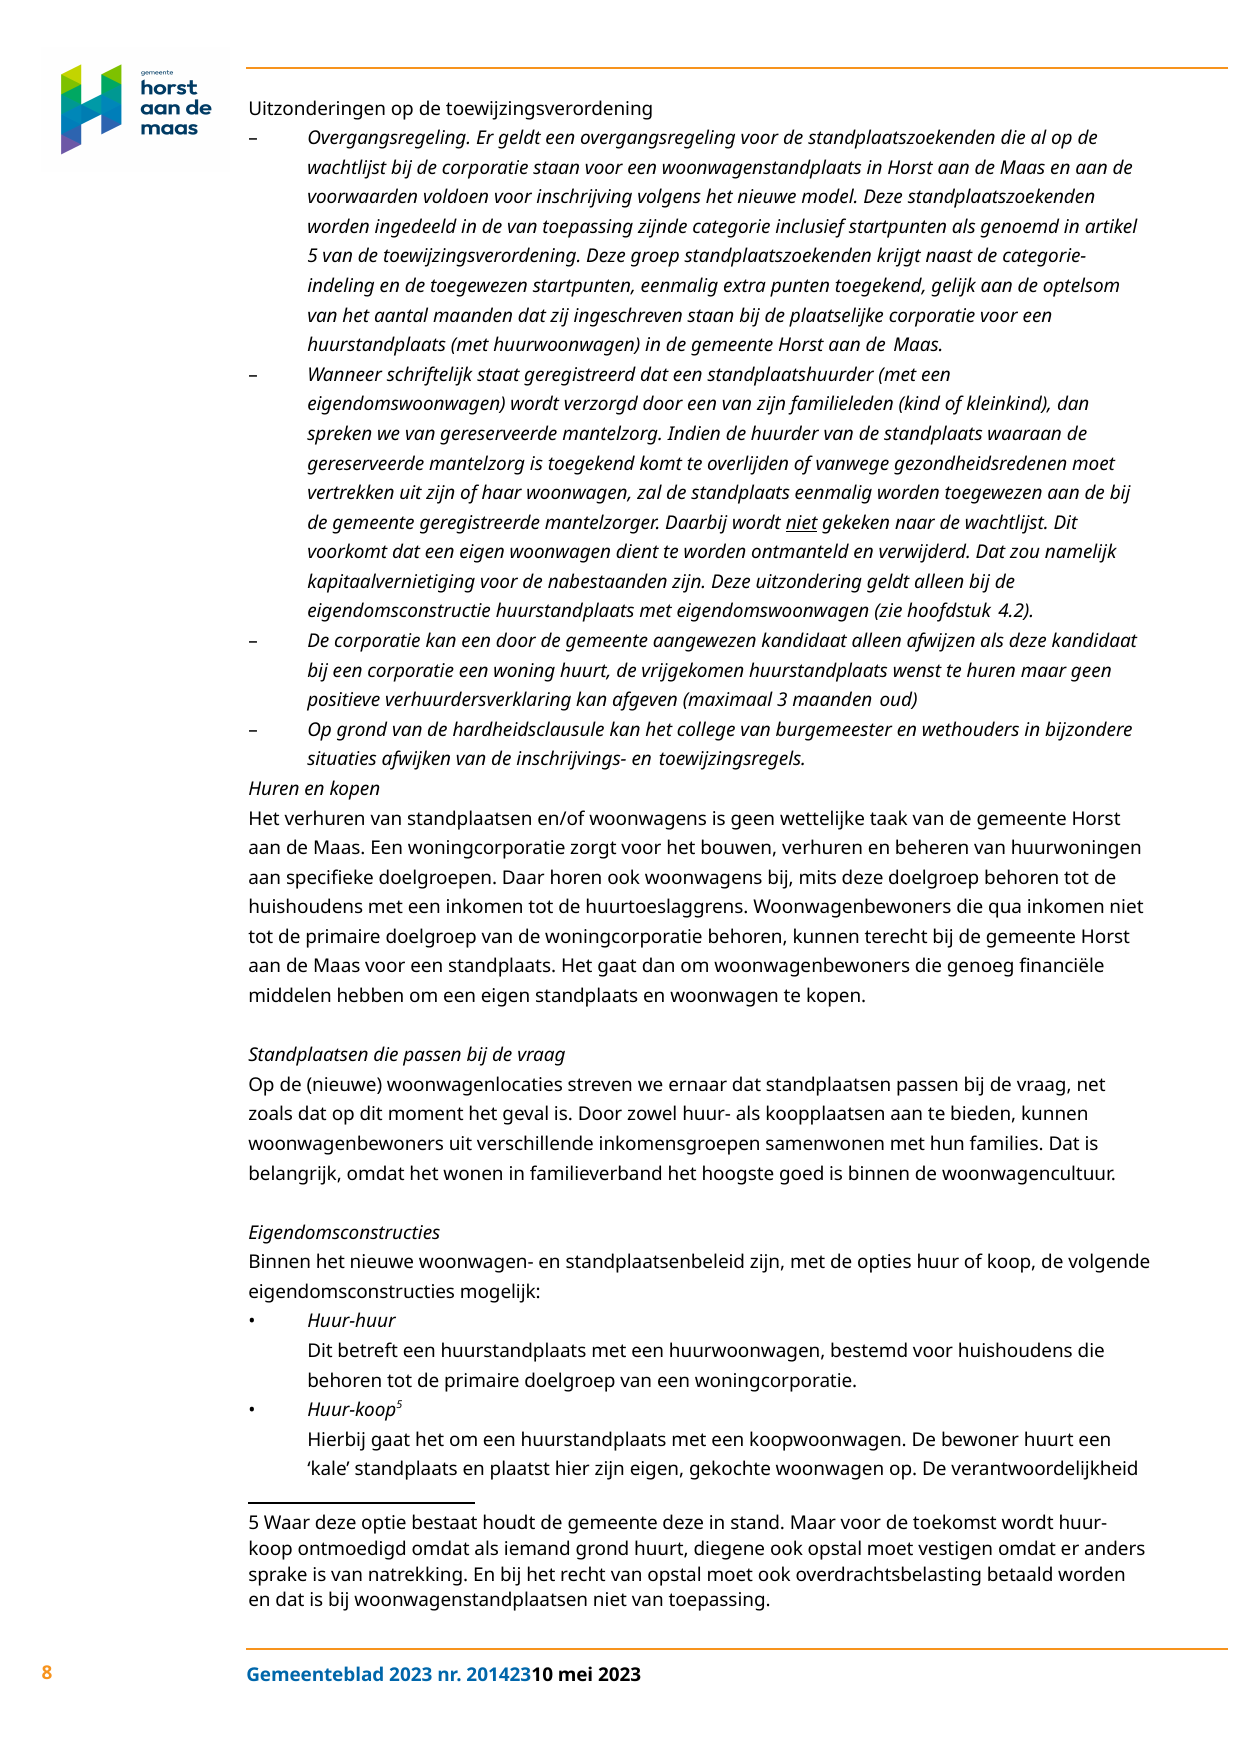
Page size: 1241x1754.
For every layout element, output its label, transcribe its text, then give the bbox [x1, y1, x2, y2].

text Het verhuren van standplaatsen en/of woonwagens is geen wettelijke taak van de gemeente Horst aan de Maas. Een woningcorporatie zorgt voor het bouwen, verhuren en beheren van huurwoningen aan specifieke doelgroepen. Daar horen ook woonwagens bij, mits deze doelgroep behoren tot de huishoudens met een inkomen tot de huurtoeslaggrens. Woonwagenbewoners die qua inkomen niet tot de primaire doelgroep van de woningcorporatie behoren, kunnen terecht bij de gemeente Horst aan de Maas voor een standplaats. Het gaat dan om woonwagenbewoners die genoeg financiële middelen hebben om een eigen standplaats en woonwagen te kopen. [248, 805, 1152, 1008]
text Uitzonderingen op de toewijzingsverordening [248, 95, 1152, 121]
list Overgangsregeling. Er geldt een overgangsregeling voor de standplaatszoekenden die al op de wachtlijst bij de corporatie staan voor een woonwagenstandplaats in Horst aan de Maas en aan de voorwaarden voldoen voor inschrijving volgens het nieuwe model. Deze standplaatszoekenden worden ingedeeld in de van toepassing zijnde categorie inclusief startpunten als genoemd in artikel 5 van de toewijzingsverordening. Deze groep standplaatszoekenden krijgt naast de categorie-indeling en de toegewezen startpunten, eenmalig extra punten toegekend, gelijk aan de optelsom van het aantal maanden dat zij ingeschreven staan bij de plaatselijke corporatie voor een huurstandplaats (met huurwoonwagen) in de gemeente Horst aan de Maas. [248, 124, 1152, 357]
text Binnen het nieuwe woonwagen- en standplaatsenbeleid zijn, met de opties huur of koop, de volgende eigendomsconstructies mogelijk: [248, 1248, 1152, 1304]
text Standplaatsen die passen bij de vraag [248, 1041, 1152, 1067]
picture [41, 47, 231, 172]
list Huur-koop [248, 1396, 1152, 1422]
text Op de (nieuwe) woonwagenlocaties streven we ernaar dat standplaatsen passen bij de vraag, net zoals dat op dit moment het geval is. Door zowel huur- als koopplaatsen aan te bieden, kunnen woonwagenbewoners uit verschillende inkomensgroepen samenwonen met hun families. Dat is belangrijk, omdat het wonen in familieverband het hoogste goed is binnen de woonwagencultuur. [248, 1071, 1152, 1186]
list Op grond van de hardheidsclausule kan het college van burgemeester en wethouders in bijzondere situaties afwijken van de inschrijvings- en toewijzingsregels. [248, 716, 1152, 771]
list Wanneer schriftelijk staat geregistreerd dat een standplaatshuurder (met een eigendomswoonwagen) wordt verzorgd door een van zijn familieleden (kind of kleinkind), dan spreken we van gereserveerde mantelzorg. Indien de huurder van de standplaats waaraan de gereserveerde mantelzorg is toegekend komt te overlijden of vanwege gezondheidsredenen moet vertrekken uit zijn of haar woonwagen, zal de standplaats eenmalig worden toegewezen aan de bij de gemeente geregistreerde mantelzorger. Daarbij wordt niet gekeken naar de wachtlijst. Dit voorkomt dat een eigen woonwagen dient te worden ontmanteld en verwijderd. Dat zou namelijk kapitaalvernietiging voor de nabestaanden zijn. Deze uitzondering geldt alleen bij de eigendomsconstructie huurstandplaats met eigendomswoonwagen (zie hoofdstuk 4.2). [248, 361, 1152, 623]
list De corporatie kan een door de gemeente aangewezen kandidaat alleen afwijzen als deze kandidaat bij een corporatie een woning huurt, de vrijgekomen huurstandplaats wenst te huren maar geen positieve verhuurdersverklaring kan afgeven (maximaal 3 maanden oud) [248, 627, 1152, 712]
text Huren en kopen [248, 775, 1152, 801]
list Dit betreft een huurstandplaats met een huurwoonwagen, bestemd voor huishoudens die behoren tot de primaire doelgroep van een woningcorporatie. [248, 1337, 1152, 1393]
list Waar deze optie bestaat houdt de gemeente deze in stand. Maar voor de toekomst wordt huur-koop ontmoedigd omdat als iemand grond huurt, diegene ook opstal moet vestigen omdat er anders sprake is van natrekking. En bij het recht van opstal moet ook overdrachtsbelasting betaald worden en dat is bij woonwagenstandplaatsen niet van toepassing. [248, 1509, 1152, 1612]
text Eigendomsconstructies [248, 1219, 1152, 1245]
list Hierbij gaat het om een huurstandplaats met een koopwoonwagen. De bewoner huurt een ‘kale’ standplaats en plaatst hier zijn eigen, gekochte woonwagen op. De verantwoordelijkheid [248, 1426, 1152, 1481]
list Huur-huur [248, 1308, 1152, 1333]
